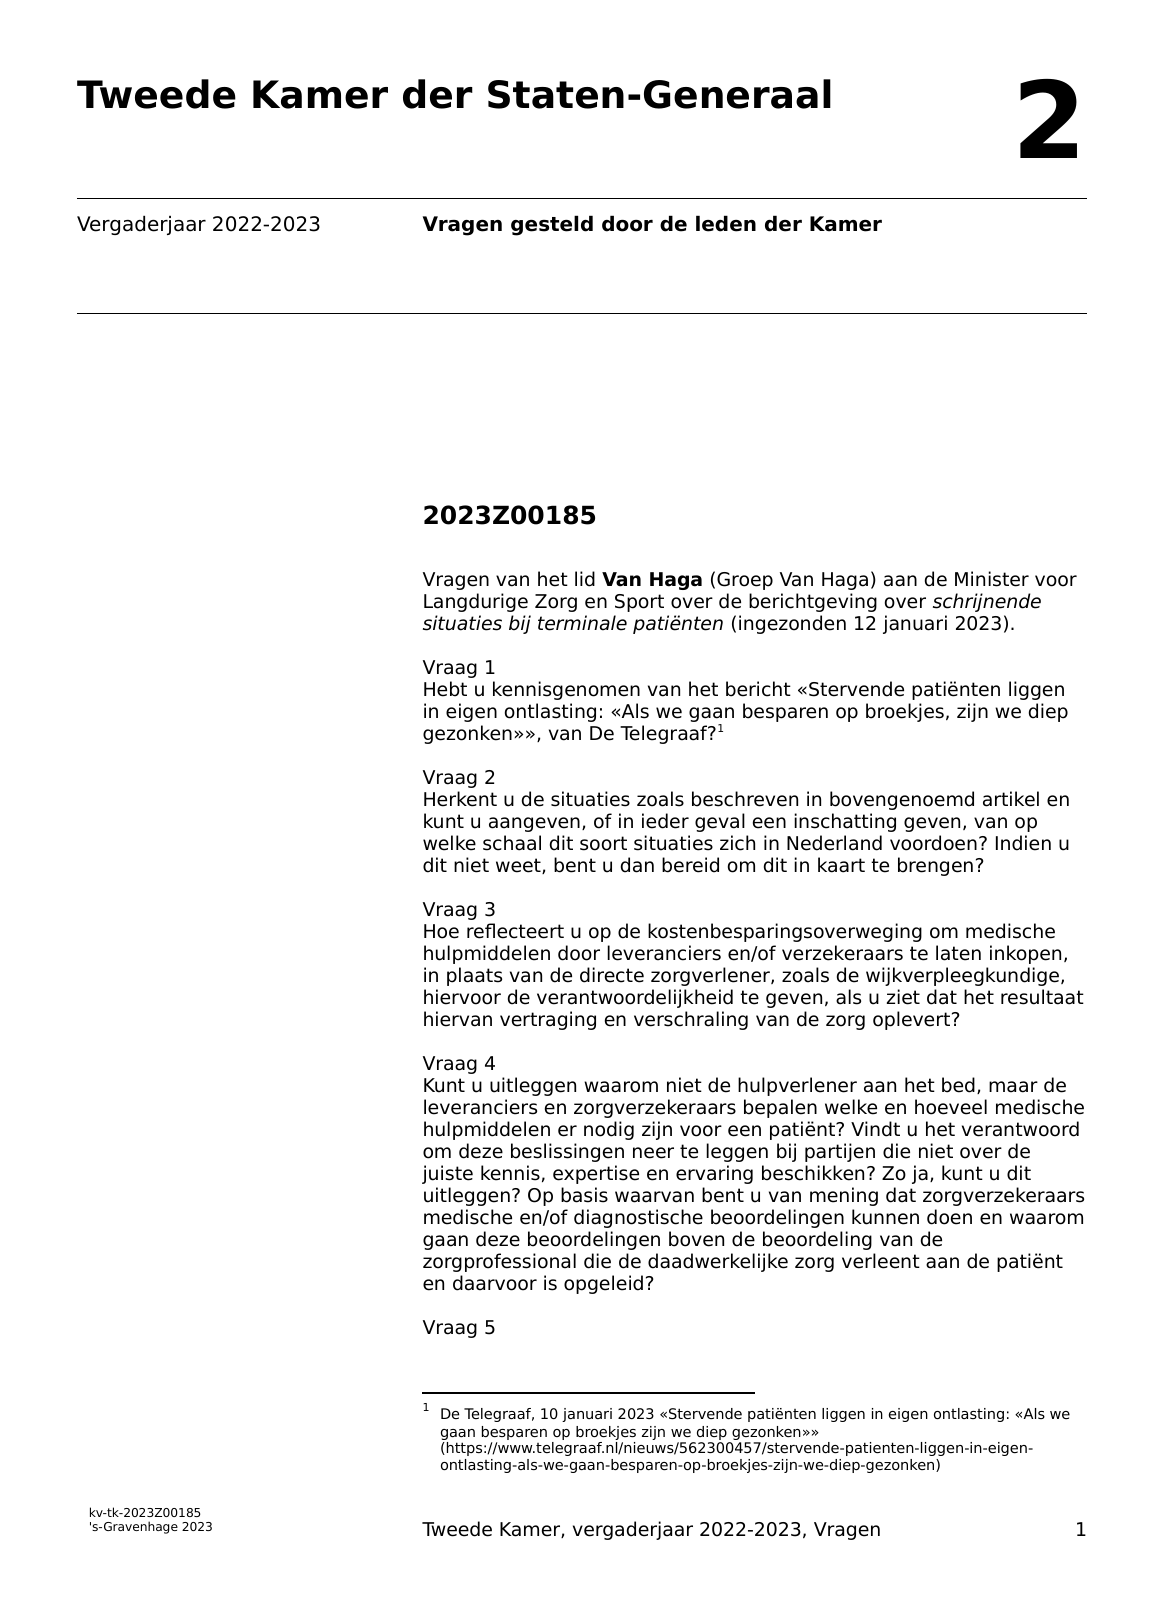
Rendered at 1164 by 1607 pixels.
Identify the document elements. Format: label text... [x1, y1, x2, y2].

text Vraag 2 [422, 767, 1087, 789]
text Hoe reflecteert u op de kostenbesparingsoverweging om medische hulpmiddelen door leveranciers en/of verzekeraars te laten inkopen, in plaats van de directe zorgverlener, zoals de wijkverpleegkundige, hiervoor de verantwoordelijkheid te geven, als u ziet dat het resultaat hiervan vertraging en verschraling van de zorg oplevert? [422, 921, 1087, 1031]
text Vragen van het lid Van Haga (Groep Van Haga) aan de Minister voor Langdurige Zorg en Sport over de berichtgeving over schrijnende situaties bij terminale patiënten (ingezonden 12 januari 2023). [422, 569, 1087, 635]
text Vraag 5 [422, 1317, 1087, 1339]
text 2023Z00185 [422, 501, 1087, 531]
text De Telegraaf, 10 januari 2023 «Stervende patiënten liggen in eigen ontlasting: «Als we gaan besparen op broekjes zijn we diep gezonken»» (https://www.telegraaf.nl/nieuws/562300457/stervende-patienten-liggen-in-eigen-ontlasting-als-we-gaan-besparen-op-broekjes-zijn-we-diep-gezonken) [422, 1402, 1087, 1474]
table_cell Vragen gesteld door de leden der Kamer [422, 199, 1087, 313]
text Vraag 3 [422, 899, 1087, 921]
text Hebt u kennisgenomen van het bericht «Stervende patiënten liggen in eigen ontlasting: «Als we gaan besparen op broekjes, zijn we diep gezonken»», van De Telegraaf? [422, 679, 1087, 745]
text Vraag 1 [422, 657, 1087, 679]
table_header 2 [886, 59, 1087, 198]
text Kunt u uitleggen waarom niet de hulpverlener aan het bed, maar de leveranciers en zorgverzekeraars bepalen welke en hoeveel medische hulpmiddelen er nodig zijn voor een patiënt? Vindt u het verantwoord om deze beslissingen neer te leggen bij partijen die niet over de juiste kennis, expertise en ervaring beschikken? Zo ja, kunt u dit uitleggen? Op basis waarvan bent u van mening dat zorgverzekeraars medische en/of diagnostische beoordelingen kunnen doen en waarom gaan deze beoordelingen boven de beoordeling van de zorgprofessional die de daadwerkelijke zorg verleent aan de patiënt en daarvoor is opgeleid? [422, 1075, 1087, 1295]
table_header Tweede Kamer der Staten-Generaal [77, 59, 886, 198]
text 's-Gravenhage 2023 [88, 1520, 323, 1534]
text Herkent u de situaties zoals beschreven in bovengenoemd artikel en kunt u aangeven, of in ieder geval een inschatting geven, van op welke schaal dit soort situaties zich in Nederland voordoen? Indien u dit niet weet, bent u dan bereid om dit in kaart te brengen? [422, 789, 1087, 877]
table_cell Vergaderjaar 2022-2023 [77, 199, 422, 313]
text Vraag 4 [422, 1053, 1087, 1075]
text kv-tk-2023Z00185 [88, 1506, 323, 1520]
